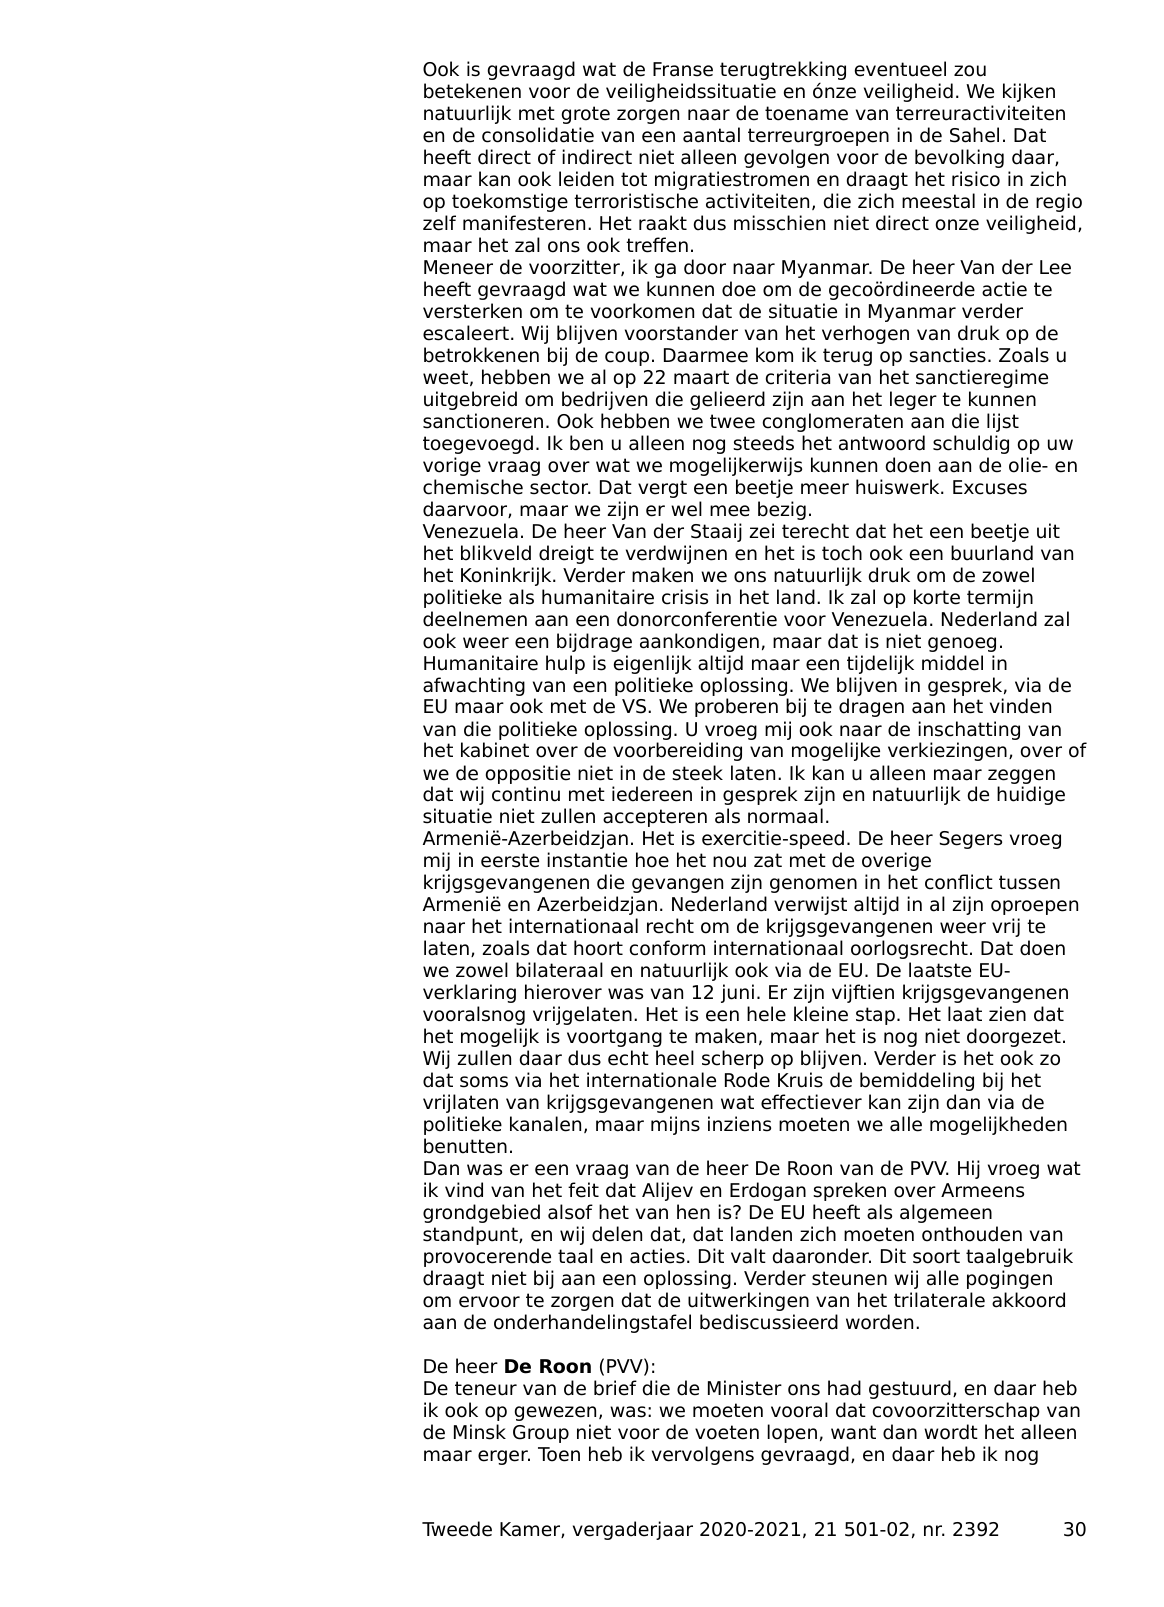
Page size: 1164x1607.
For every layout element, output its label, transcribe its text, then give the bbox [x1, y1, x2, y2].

text Ook is gevraagd wat de Franse terugtrekking eventueel zou betekenen voor de veiligheidssituatie en ónze veiligheid. We kijken natuurlijk met grote zorgen naar de toename van terreuractiviteiten en de consolidatie van een aantal terreurgroepen in de Sahel. Dat heeft direct of indirect niet alleen gevolgen voor de bevolking daar, maar kan ook leiden tot migratiestromen en draagt het risico in zich op toekomstige terroristische activiteiten, die zich meestal in de regio zelf manifesteren. Het raakt dus misschien niet direct onze veiligheid, maar het zal ons ook treffen. [422, 59, 1087, 257]
text Meneer de voorzitter, ik ga door naar Myanmar. De heer Van der Lee heeft gevraagd wat we kunnen doe om de gecoördineerde actie te versterken om te voorkomen dat de situatie in Myanmar verder escaleert. Wij blijven voorstander van het verhogen van druk op de betrokkenen bij de coup. Daarmee kom ik terug op sancties. Zoals u weet, hebben we al op 22 maart de criteria van het sanctieregime uitgebreid om bedrijven die gelieerd zijn aan het leger te kunnen sanctioneren. Ook hebben we twee conglomeraten aan die lijst toegevoegd. Ik ben u alleen nog steeds het antwoord schuldig op uw vorige vraag over wat we mogelijkerwijs kunnen doen aan de olie- en chemische sector. Dat vergt een beetje meer huiswerk. Excuses daarvoor, maar we zijn er wel mee bezig. [422, 257, 1087, 521]
text Venezuela. De heer Van der Staaij zei terecht dat het een beetje uit het blikveld dreigt te verdwijnen en het is toch ook een buurland van het Koninkrijk. Verder maken we ons natuurlijk druk om de zowel politieke als humanitaire crisis in het land. Ik zal op korte termijn deelnemen aan een donorconferentie voor Venezuela. Nederland zal ook weer een bijdrage aankondigen, maar dat is niet genoeg. Humanitaire hulp is eigenlijk altijd maar een tijdelijk middel in afwachting van een politieke oplossing. We blijven in gesprek, via de EU maar ook met de VS. We proberen bij te dragen aan het vinden van die politieke oplossing. U vroeg mij ook naar de inschatting van het kabinet over de voorbereiding van mogelijke verkiezingen, over of we de oppositie niet in de steek laten. Ik kan u alleen maar zeggen dat wij continu met iedereen in gesprek zijn en natuurlijk de huidige situatie niet zullen accepteren als normaal. [422, 521, 1087, 828]
text Dan was er een vraag van de heer De Roon van de PVV. Hij vroeg wat ik vind van het feit dat Alijev en Erdogan spreken over Armeens grondgebied alsof het van hen is? De EU heeft als algemeen standpunt, en wij delen dat, dat landen zich moeten onthouden van provocerende taal en acties. Dit valt daaronder. Dit soort taalgebruik draagt niet bij aan een oplossing. Verder steunen wij alle pogingen om ervoor te zorgen dat de uitwerkingen van het trilaterale akkoord aan de onderhandelingstafel bediscussieerd worden. [422, 1158, 1087, 1334]
text De heer De Roon (PVV): [422, 1356, 1087, 1378]
text De teneur van de brief die de Minister ons had gestuurd, en daar heb ik ook op gewezen, was: we moeten vooral dat covoorzitterschap van de Minsk Group niet voor de voeten lopen, want dan wordt het alleen maar erger. Toen heb ik vervolgens gevraagd, en daar heb ik nog [422, 1378, 1087, 1466]
text Armenië-Azerbeidzjan. Het is exercitie-speed. De heer Segers vroeg mij in eerste instantie hoe het nou zat met de overige krijgsgevangenen die gevangen zijn genomen in het conflict tussen Armenië en Azerbeidzjan. Nederland verwijst altijd in al zijn oproepen naar het internationaal recht om de krijgsgevangenen weer vrij te laten, zoals dat hoort conform internationaal oorlogsrecht. Dat doen we zowel bilateraal en natuurlijk ook via de EU. De laatste EU-verklaring hierover was van 12 juni. Er zijn vijftien krijgsgevangenen vooralsnog vrijgelaten. Het is een hele kleine stap. Het laat zien dat het mogelijk is voortgang te maken, maar het is nog niet doorgezet. Wij zullen daar dus echt heel scherp op blijven. Verder is het ook zo dat soms via het internationale Rode Kruis de bemiddeling bij het vrijlaten van krijgsgevangenen wat effectiever kan zijn dan via de politieke kanalen, maar mijns inziens moeten we alle mogelijkheden benutten. [422, 828, 1087, 1158]
